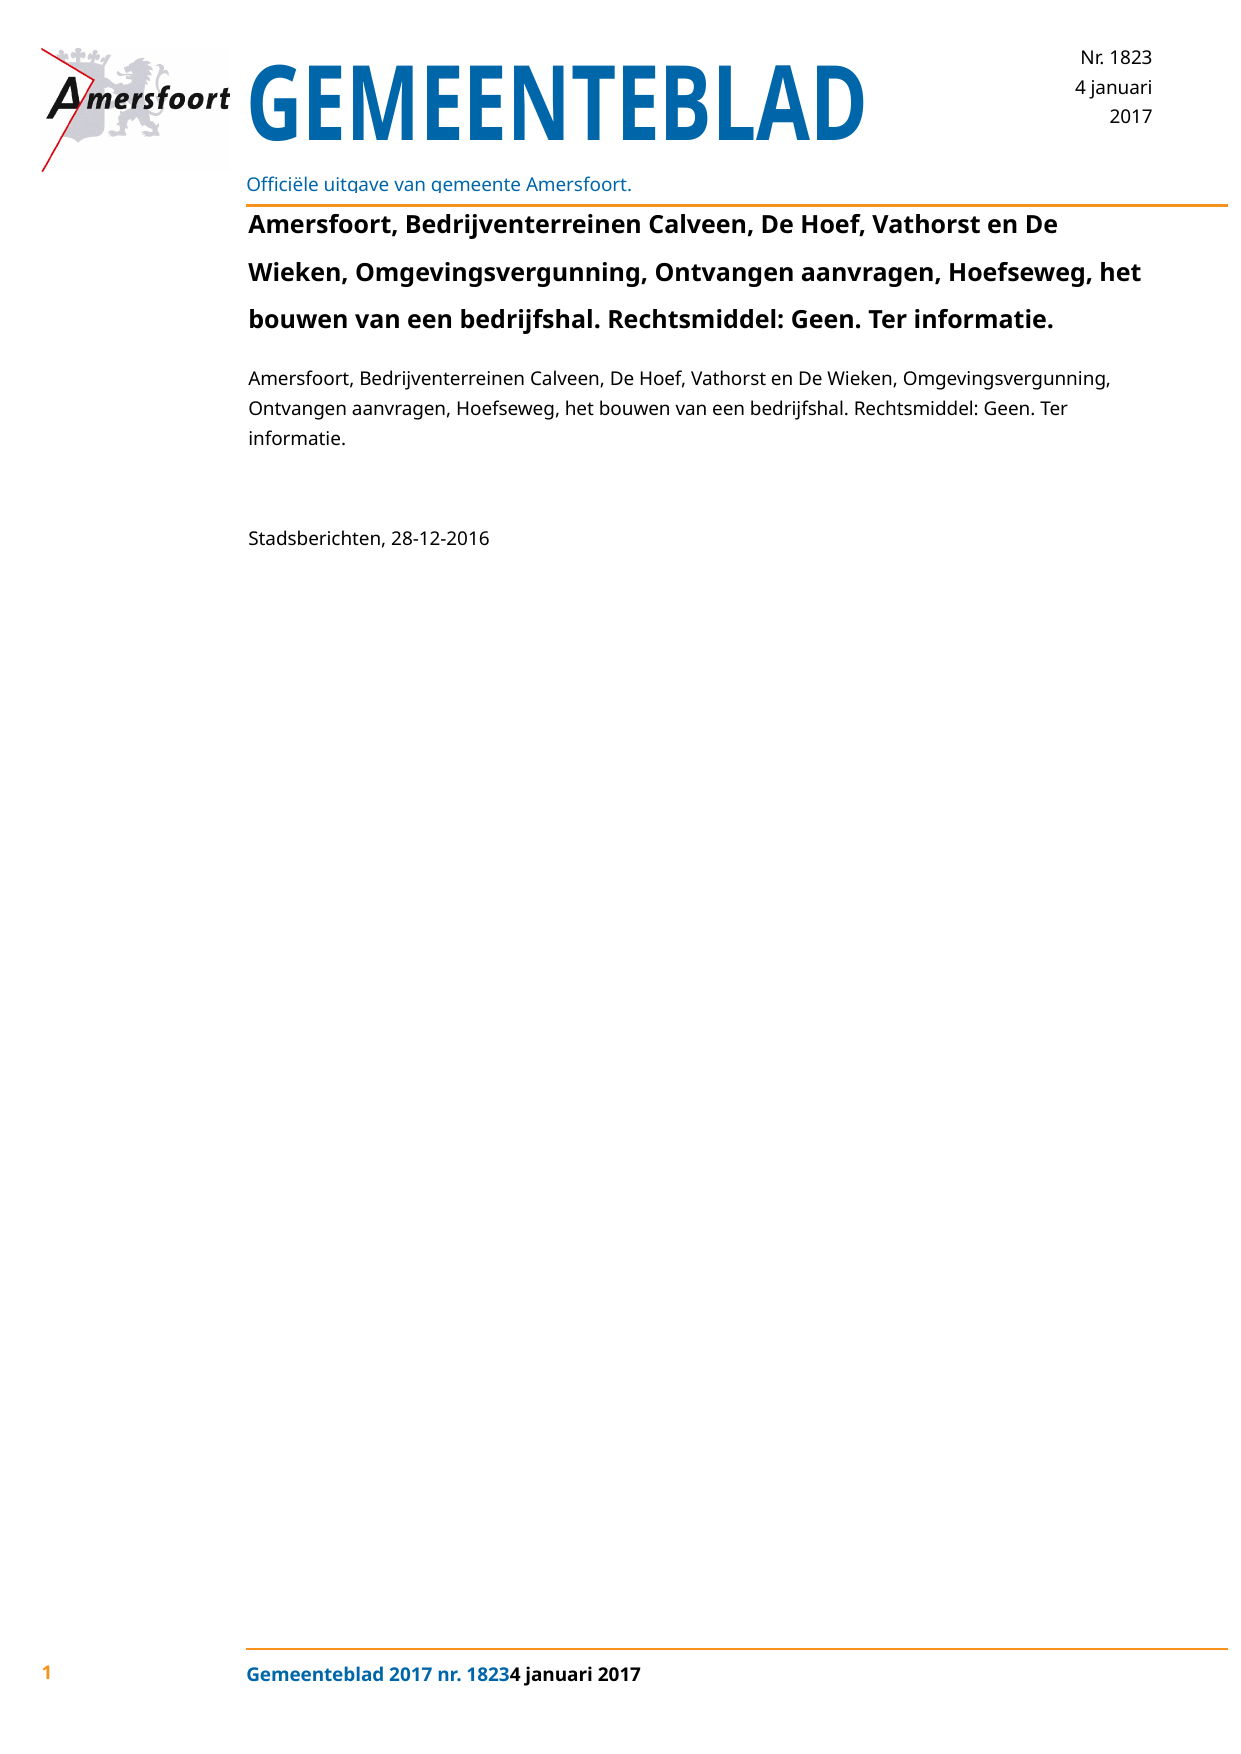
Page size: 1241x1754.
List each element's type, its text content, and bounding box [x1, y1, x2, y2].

text Stadsberichten, 28-12-2016 [248, 526, 1152, 551]
text Amersfoort, Bedrijventerreinen Calveen, De Hoef, Vathorst en De Wieken, Omgevingsvergunning, Ontvangen aanvragen, Hoefseweg, het bouwen van een bedrijfshal. Rechtsmiddel: Geen. Ter informatie. [248, 366, 1152, 450]
picture [41, 47, 231, 172]
text Amersfoort, Bedrijventerreinen Calveen, De Hoef, Vathorst en De Wieken, Omgevingsvergunning, Ontvangen aanvragen, Hoefseweg, het bouwen van een bedrijfshal. Rechtsmiddel: Geen. Ter informatie. [248, 207, 1152, 336]
